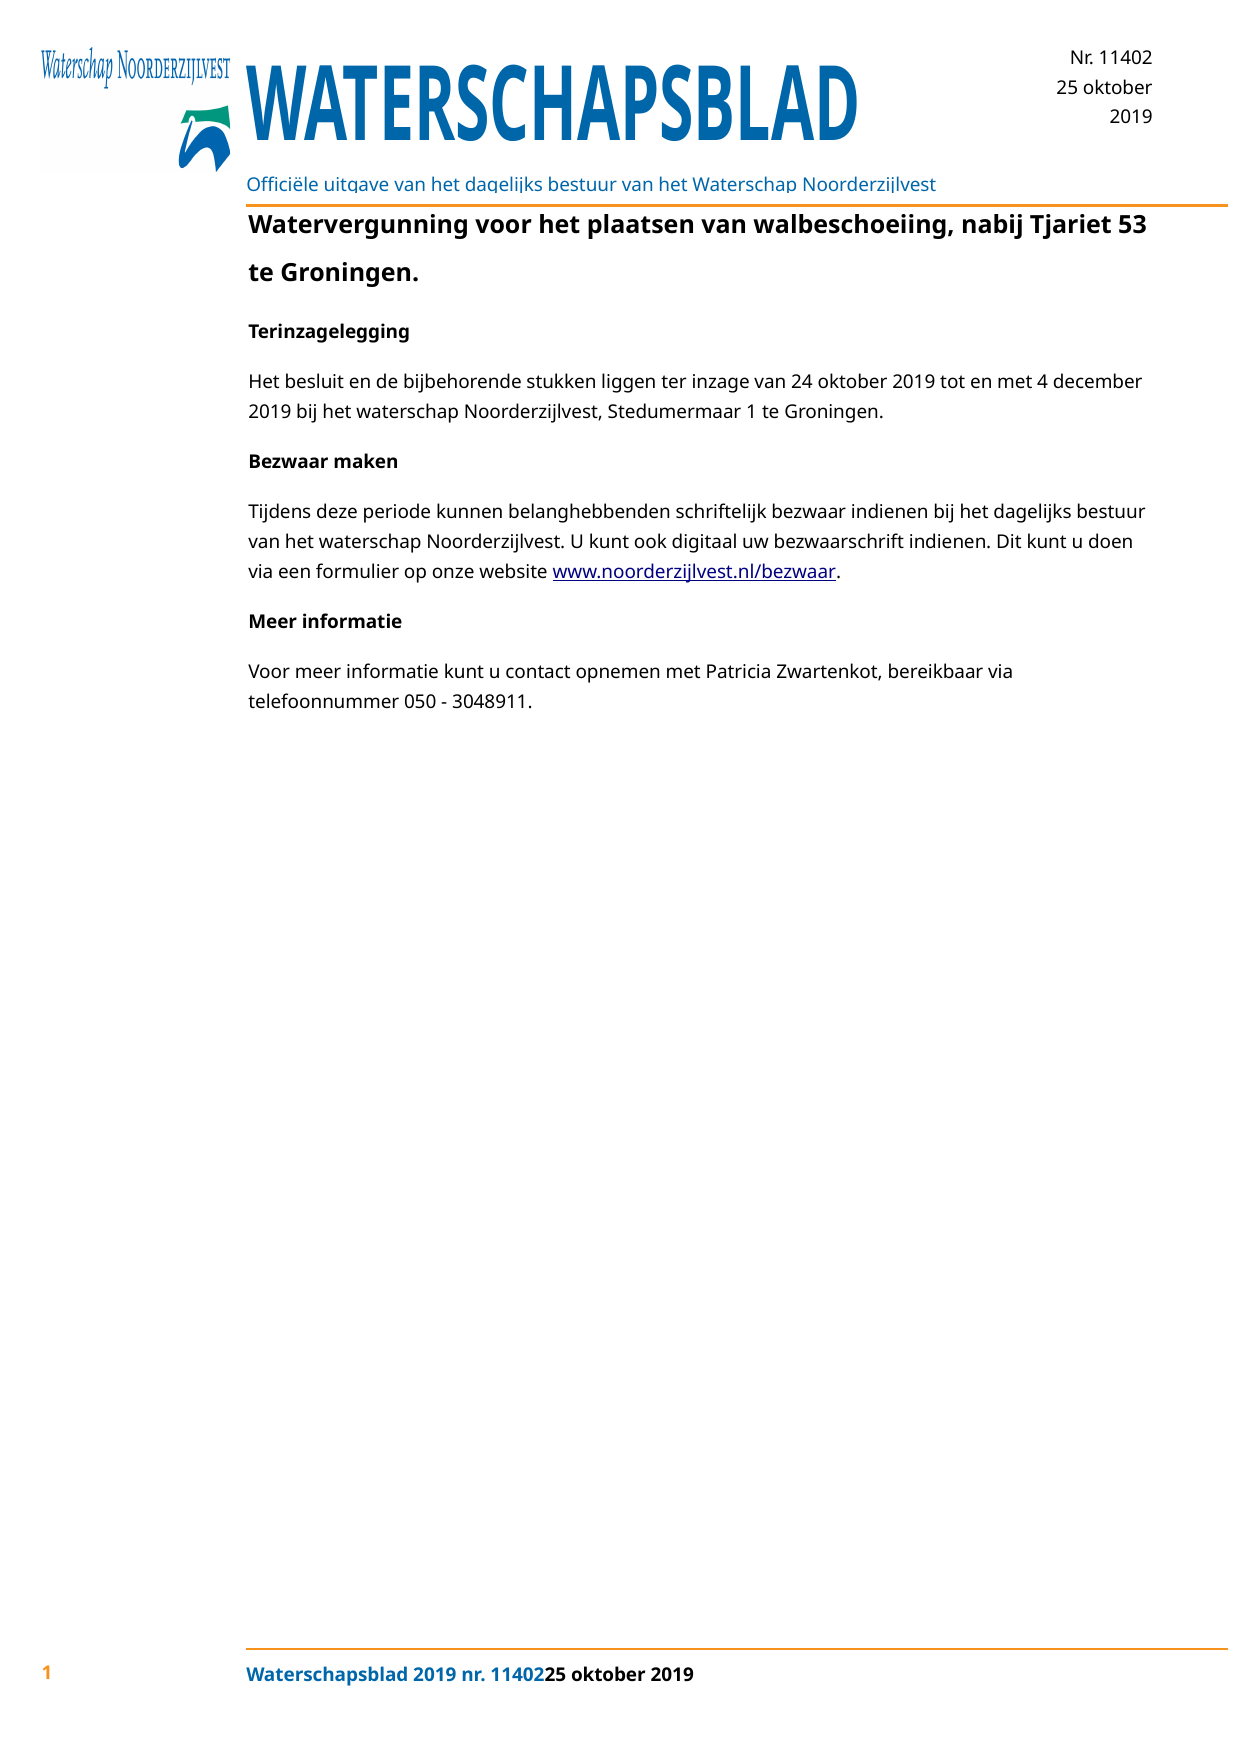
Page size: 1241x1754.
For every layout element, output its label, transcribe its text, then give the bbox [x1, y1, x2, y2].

text Terinzagelegging [248, 318, 1152, 344]
text Bezwaar maken [248, 448, 1152, 474]
text Watervergunning voor het plaatsen van walbeschoeiing, nabij Tjariet 53 te Groningen. [248, 207, 1152, 288]
picture [41, 47, 231, 172]
text Het besluit en de bijbehorende stukken liggen ter inzage van 24 oktober 2019 tot en met 4 december 2019 bij het waterschap Noorderzijlvest, Stedumermaar 1 te Groningen. [248, 368, 1152, 424]
text Tijdens deze periode kunnen belanghebbenden schriftelijk bezwaar indienen bij het dagelijks bestuur van het waterschap Noorderzijlvest. U kunt ook digitaal uw bezwaarschrift indienen. Dit kunt u doen via een formulier op onze website www.noorderzijlvest.nl/bezwaar. [248, 499, 1152, 584]
text Meer informatie [248, 608, 1152, 634]
text Voor meer informatie kunt u contact opnemen met Patricia Zwartenkot, bereikbaar via telefoonnummer 050 - 3048911. [248, 659, 1152, 714]
